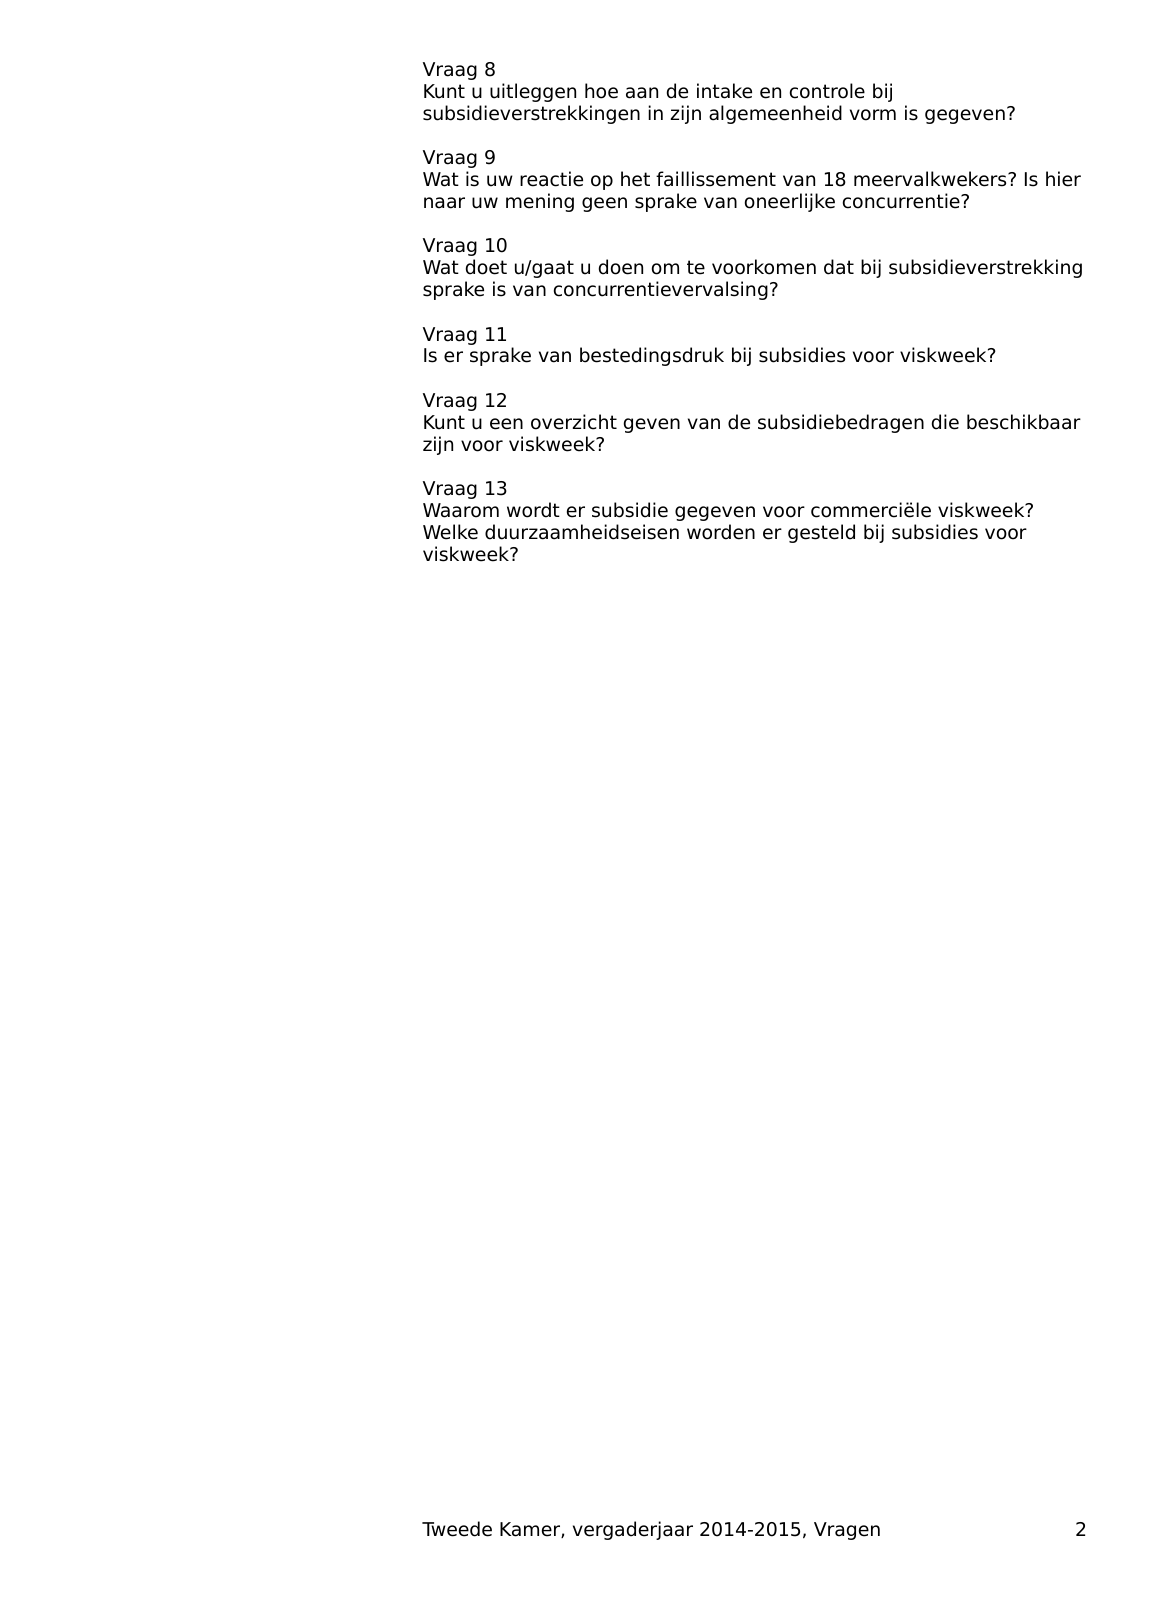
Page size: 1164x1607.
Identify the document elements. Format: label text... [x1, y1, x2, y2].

text Vraag 8 [422, 59, 1087, 81]
text Is er sprake van bestedingsdruk bij subsidies voor viskweek? [422, 345, 1087, 367]
text Vraag 11 [422, 323, 1087, 345]
text Wat is uw reactie op het faillissement van 18 meervalkwekers? Is hier naar uw mening geen sprake van oneerlijke concurrentie? [422, 169, 1087, 213]
text Vraag 12 [422, 389, 1087, 412]
text Kunt u uitleggen hoe aan de intake en controle bij subsidieverstrekkingen in zijn algemeenheid vorm is gegeven? [422, 81, 1087, 125]
text Vraag 10 [422, 235, 1087, 257]
text Wat doet u/gaat u doen om te voorkomen dat bij subsidieverstrekking sprake is van concurrentievervalsing? [422, 257, 1087, 301]
text Waarom wordt er subsidie gegeven voor commerciële viskweek? Welke duurzaamheidseisen worden er gesteld bij subsidies voor viskweek? [422, 500, 1087, 566]
text Vraag 13 [422, 478, 1087, 500]
text Vraag 9 [422, 147, 1087, 169]
text Kunt u een overzicht geven van de subsidiebedragen die beschikbaar zijn voor viskweek? [422, 412, 1087, 456]
